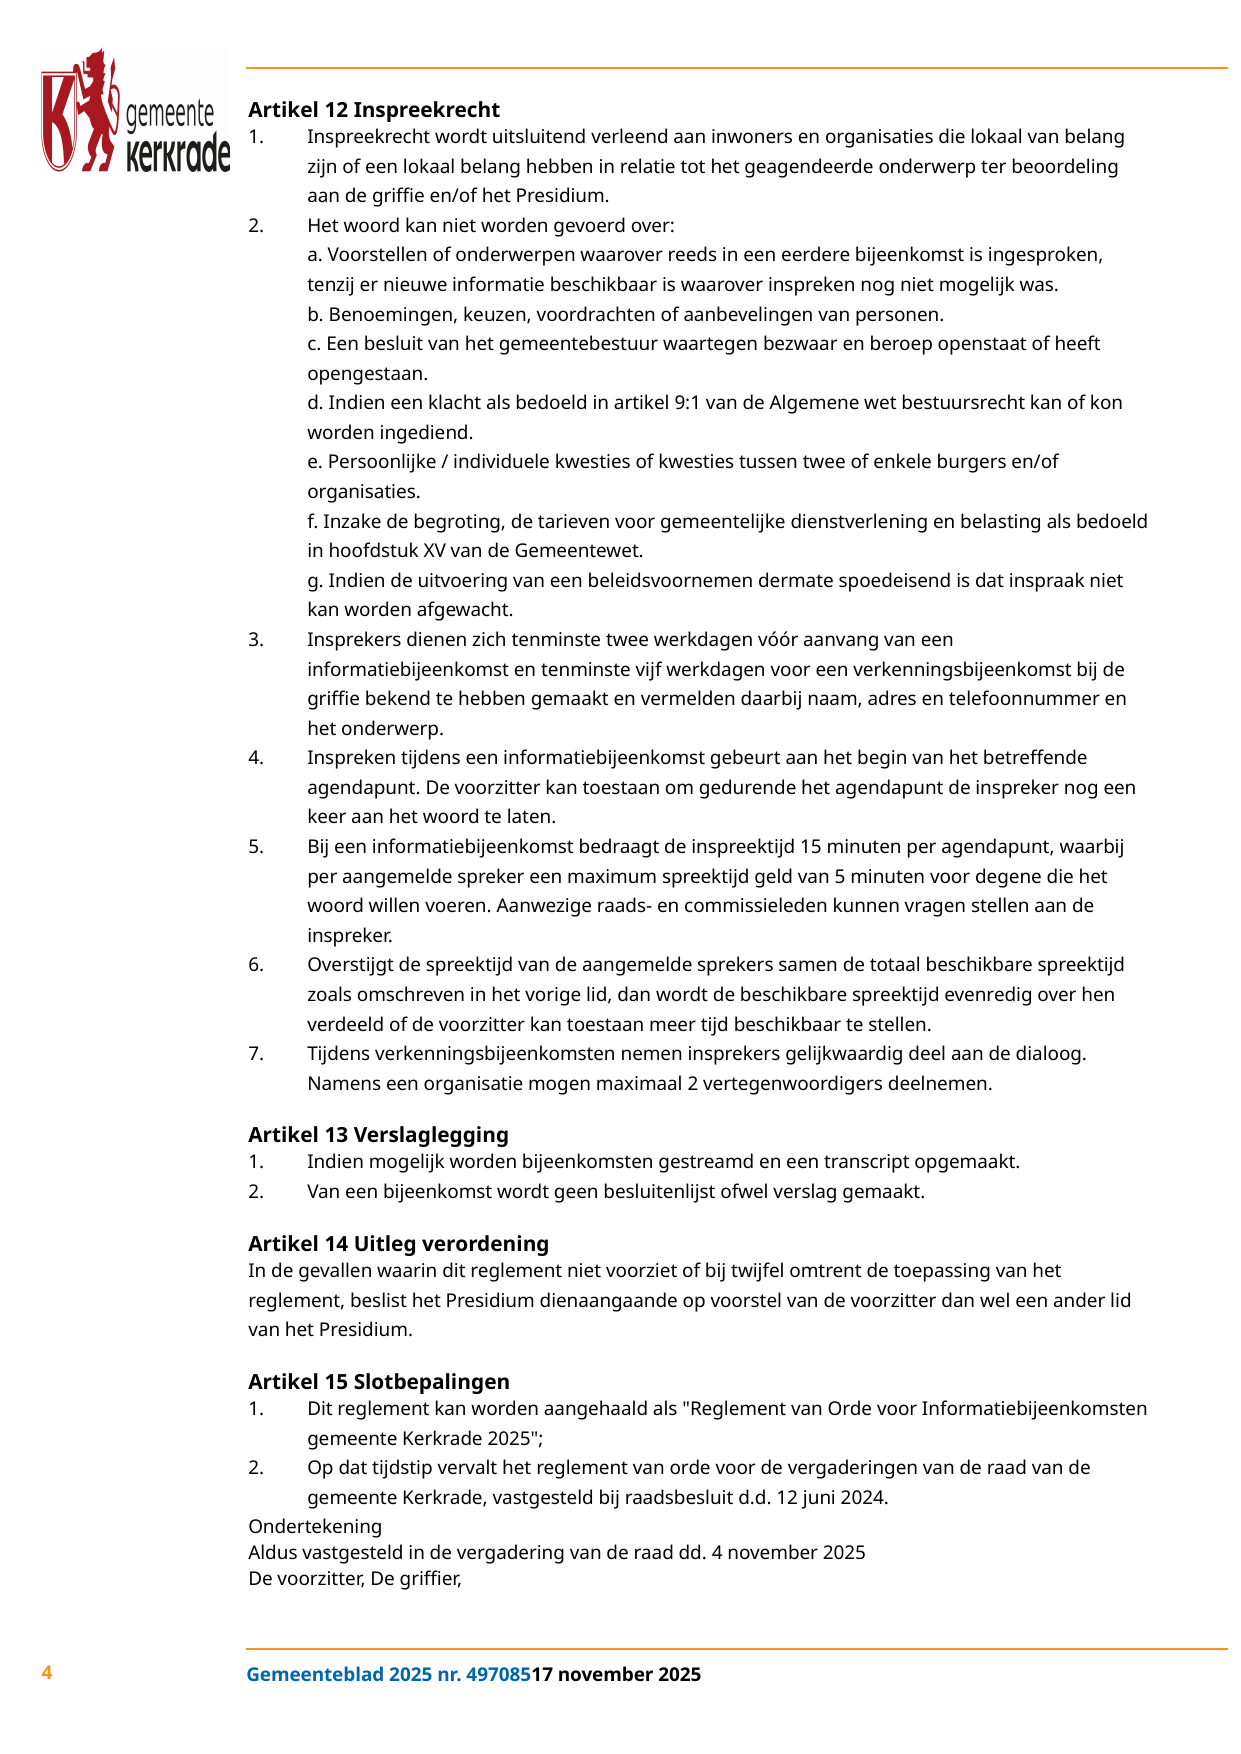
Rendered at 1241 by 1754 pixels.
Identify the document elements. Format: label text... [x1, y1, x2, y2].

list Op dat tijdstip vervalt het reglement van orde voor de vergaderingen van de raad van de gemeente Kerkrade, vastgesteld bij raadsbesluit d.d. 12 juni 2024. [248, 1454, 1152, 1510]
list e. Persoonlijke / individuele kwesties of kwesties tussen twee of enkele burgers en/of organisaties. [248, 449, 1152, 504]
list f. Inzake de begroting, de tarieven voor gemeentelijke dienstverlening en belasting als bedoeld in hoofdstuk XV van de Gemeentewet. [248, 508, 1152, 563]
list g. Indien de uitvoering van een beleidsvoornemen dermate spoedeisend is dat inspraak niet kan worden afgewacht. [248, 567, 1152, 622]
list Het woord kan niet worden gevoerd over: [248, 212, 1152, 238]
list Inspreekrecht wordt uitsluitend verleend aan inwoners en organisaties die lokaal van belang zijn of een lokaal belang hebben in relatie tot het geagendeerde onderwerp ter beoordeling aan de griffie en/of het Presidium. [248, 123, 1152, 208]
list Bij een informatiebijeenkomst bedraagt de inspreektijd 15 minuten per agendapunt, waarbij per aangemelde spreker een maximum spreektijd geld van 5 minuten voor degene die het woord willen voeren. Aanwezige raads- en commissieleden kunnen vragen stellen aan de inspreker. [248, 833, 1152, 948]
list b. Benoemingen, keuzen, voordrachten of aanbevelingen van personen. [248, 301, 1152, 326]
list Van een bijeenkomst wordt geen besluitenlijst ofwel verslag gemaakt. [248, 1178, 1152, 1204]
list a. Voorstellen of onderwerpen waarover reeds in een eerdere bijeenkomst is ingesproken, tenzij er nieuwe informatie beschikbaar is waarover inspreken nog niet mogelijk was. [248, 242, 1152, 297]
picture [41, 47, 231, 172]
list Indien mogelijk worden bijeenkomsten gestreamd en een transcript opgemaakt. [248, 1149, 1152, 1174]
list Overstijgt de spreektijd van de aangemelde sprekers samen de totaal beschikbare spreektijd zoals omschreven in het vorige lid, dan wordt de beschikbare spreektijd evenredig over hen verdeeld of de voorzitter kan toestaan meer tijd beschikbaar te stellen. [248, 952, 1152, 1036]
text Artikel 15 Slotbepalingen [248, 1367, 1152, 1395]
text Artikel 13 Verslaglegging [248, 1120, 1152, 1149]
text De voorzitter, De griffier, [248, 1565, 1152, 1591]
text In de gevallen waarin dit reglement niet voorziet of bij twijfel omtrent de toepassing van het reglement, beslist het Presidium dienaangaande op voorstel van de voorzitter dan wel een ander lid van het Presidium. [248, 1257, 1152, 1342]
list Dit reglement kan worden aangehaald als "Reglement van Orde voor Informatiebijeenkomsten gemeente Kerkrade 2025"; [248, 1395, 1152, 1451]
text Artikel 12 Inspreekrecht [248, 95, 1152, 123]
list Insprekers dienen zich tenminste twee werkdagen vóór aanvang van een informatiebijeenkomst en tenminste vijf werkdagen voor een verkenningsbijeenkomst bij de griffie bekend te hebben gemaakt en vermelden daarbij naam, adres en telefoonnummer en het onderwerp. [248, 626, 1152, 741]
list d. Indien een klacht als bedoeld in artikel 9:1 van de Algemene wet bestuursrecht kan of kon worden ingediend. [248, 389, 1152, 445]
text Ondertekening [248, 1513, 1152, 1539]
text Artikel 14 Uitleg verordening [248, 1229, 1152, 1257]
list Tijdens verkenningsbijeenkomsten nemen insprekers gelijkwaardig deel aan de dialoog. Namens een organisatie mogen maximaal 2 vertegenwoordigers deelnemen. [248, 1040, 1152, 1096]
text Aldus vastgesteld in de vergadering van de raad dd. 4 november 2025 [248, 1539, 1152, 1565]
list Inspreken tijdens een informatiebijeenkomst gebeurt aan het begin van het betreffende agendapunt. De voorzitter kan toestaan om gedurende het agendapunt de inspreker nog een keer aan het woord te laten. [248, 744, 1152, 829]
list c. Een besluit van het gemeentebestuur waartegen bezwaar en beroep openstaat of heeft opengestaan. [248, 330, 1152, 386]
